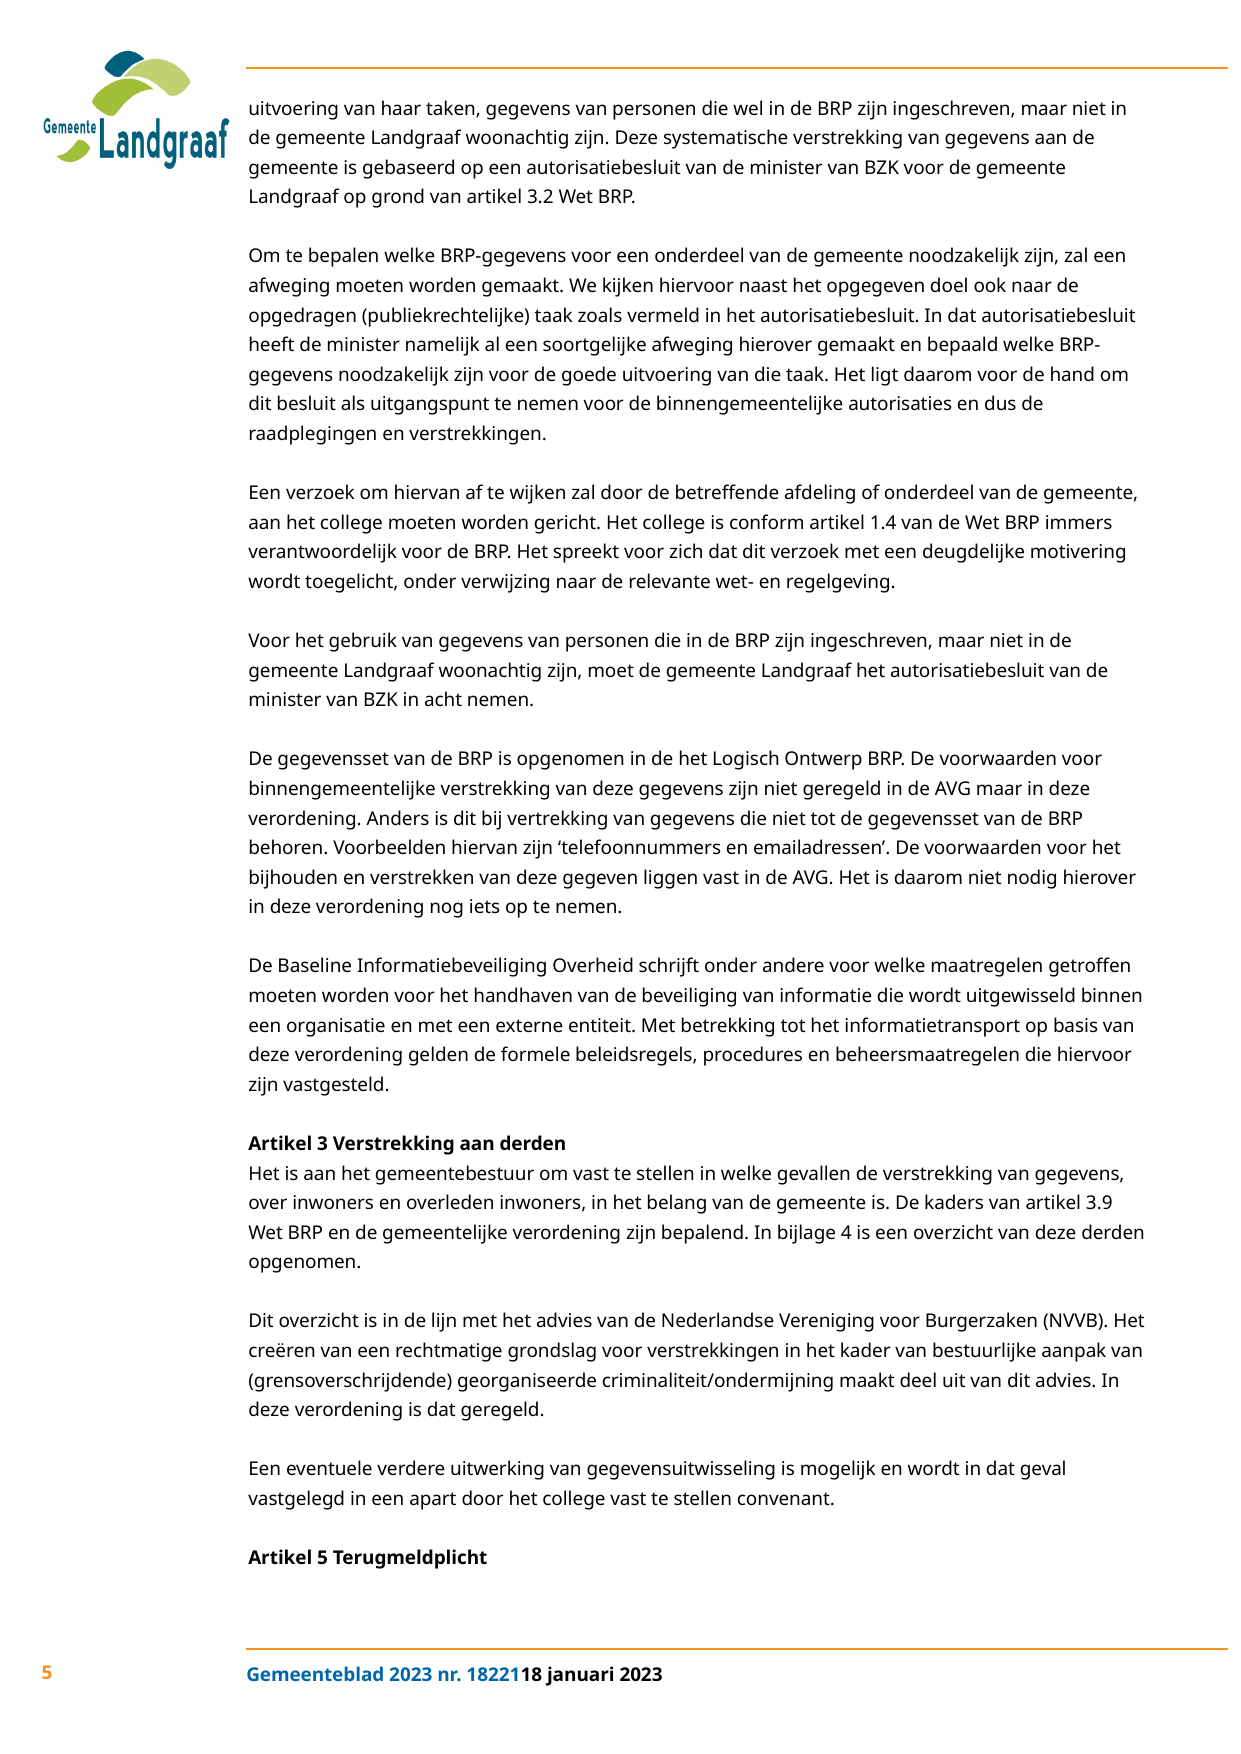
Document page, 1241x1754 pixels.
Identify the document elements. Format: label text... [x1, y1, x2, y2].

text De gegevensset van de BRP is opgenomen in de het Logisch Ontwerp BRP. De voorwaarden voor binnengemeentelijke verstrekking van deze gegevens zijn niet geregeld in de AVG maar in deze verordening. Anders is dit bij vertrekking van gegevens die niet tot de gegevensset van de BRP behoren. Voorbeelden hiervan zijn ‘telefoonnummers en emailadressen’. De voorwaarden voor het bijhouden en verstrekken van deze gegeven liggen vast in de AVG. Het is daarom niet nodig hierover in deze verordening nog iets op te nemen. [248, 746, 1152, 919]
text uitvoering van haar taken, gegevens van personen die wel in de BRP zijn ingeschreven, maar niet in de gemeente Landgraaf woonachtig zijn. Deze systematische verstrekking van gegevens aan de gemeente is gebaseerd op een autorisatiebesluit van de minister van BZK voor de gemeente Landgraaf op grond van artikel 3.2 Wet BRP. [248, 95, 1152, 209]
text Het is aan het gemeentebestuur om vast te stellen in welke gevallen de verstrekking van gegevens, over inwoners en overleden inwoners, in het belang van de gemeente is. De kaders van artikel 3.9 Wet BRP en de gemeentelijke verordening zijn bepalend. In bijlage 4 is een overzicht van deze derden opgenomen. [248, 1160, 1152, 1274]
text Artikel 3 Verstrekking aan derden [248, 1130, 1152, 1156]
picture [41, 47, 231, 172]
text De Baseline Informatiebeveiliging Overheid schrijft onder andere voor welke maatregelen getroffen moeten worden voor het handhaven van de beveiliging van informatie die wordt uitgewisseld binnen een organisatie en met een externe entiteit. Met betrekking tot het informatietransport op basis van deze verordening gelden de formele beleidsregels, procedures en beheersmaatregelen die hiervoor zijn vastgesteld. [248, 953, 1152, 1097]
text Artikel 5 Terugmeldplicht [248, 1544, 1152, 1570]
text Voor het gebruik van gegevens van personen die in de BRP zijn ingeschreven, maar niet in de gemeente Landgraaf woonachtig zijn, moet de gemeente Landgraaf het autorisatiebesluit van de minister van BZK in acht nemen. [248, 627, 1152, 712]
text Dit overzicht is in de lijn met het advies van de Nederlandse Vereniging voor Burgerzaken (NVVB). Het creëren van een rechtmatige grondslag voor verstrekkingen in het kader van bestuurlijke aanpak van (grensoverschrijdende) georganiseerde criminaliteit/ondermijning maakt deel uit van dit advies. In deze verordening is dat geregeld. [248, 1308, 1152, 1422]
text Om te bepalen welke BRP-gegevens voor een onderdeel van de gemeente noodzakelijk zijn, zal een afweging moeten worden gemaakt. We kijken hiervoor naast het opgegeven doel ook naar de opgedragen (publiekrechtelijke) taak zoals vermeld in het autorisatiebesluit. In dat autorisatiebesluit heeft de minister namelijk al een soortgelijke afweging hierover gemaakt en bepaald welke BRP-gegevens noodzakelijk zijn voor de goede uitvoering van die taak. Het ligt daarom voor de hand om dit besluit als uitgangspunt te nemen voor de binnengemeentelijke autorisaties en dus de raadplegingen en verstrekkingen. [248, 243, 1152, 446]
text Een verzoek om hiervan af te wijken zal door de betreffende afdeling of onderdeel van de gemeente, aan het college moeten worden gericht. Het college is conform artikel 1.4 van de Wet BRP immers verantwoordelijk voor de BRP. Het spreekt voor zich dat dit verzoek met een deugdelijke motivering wordt toegelicht, onder verwijzing naar de relevante wet- en regelgeving. [248, 479, 1152, 594]
text Een eventuele verdere uitwerking van gegevensuitwisseling is mogelijk en wordt in dat geval vastgelegd in een apart door het college vast te stellen convenant. [248, 1456, 1152, 1511]
